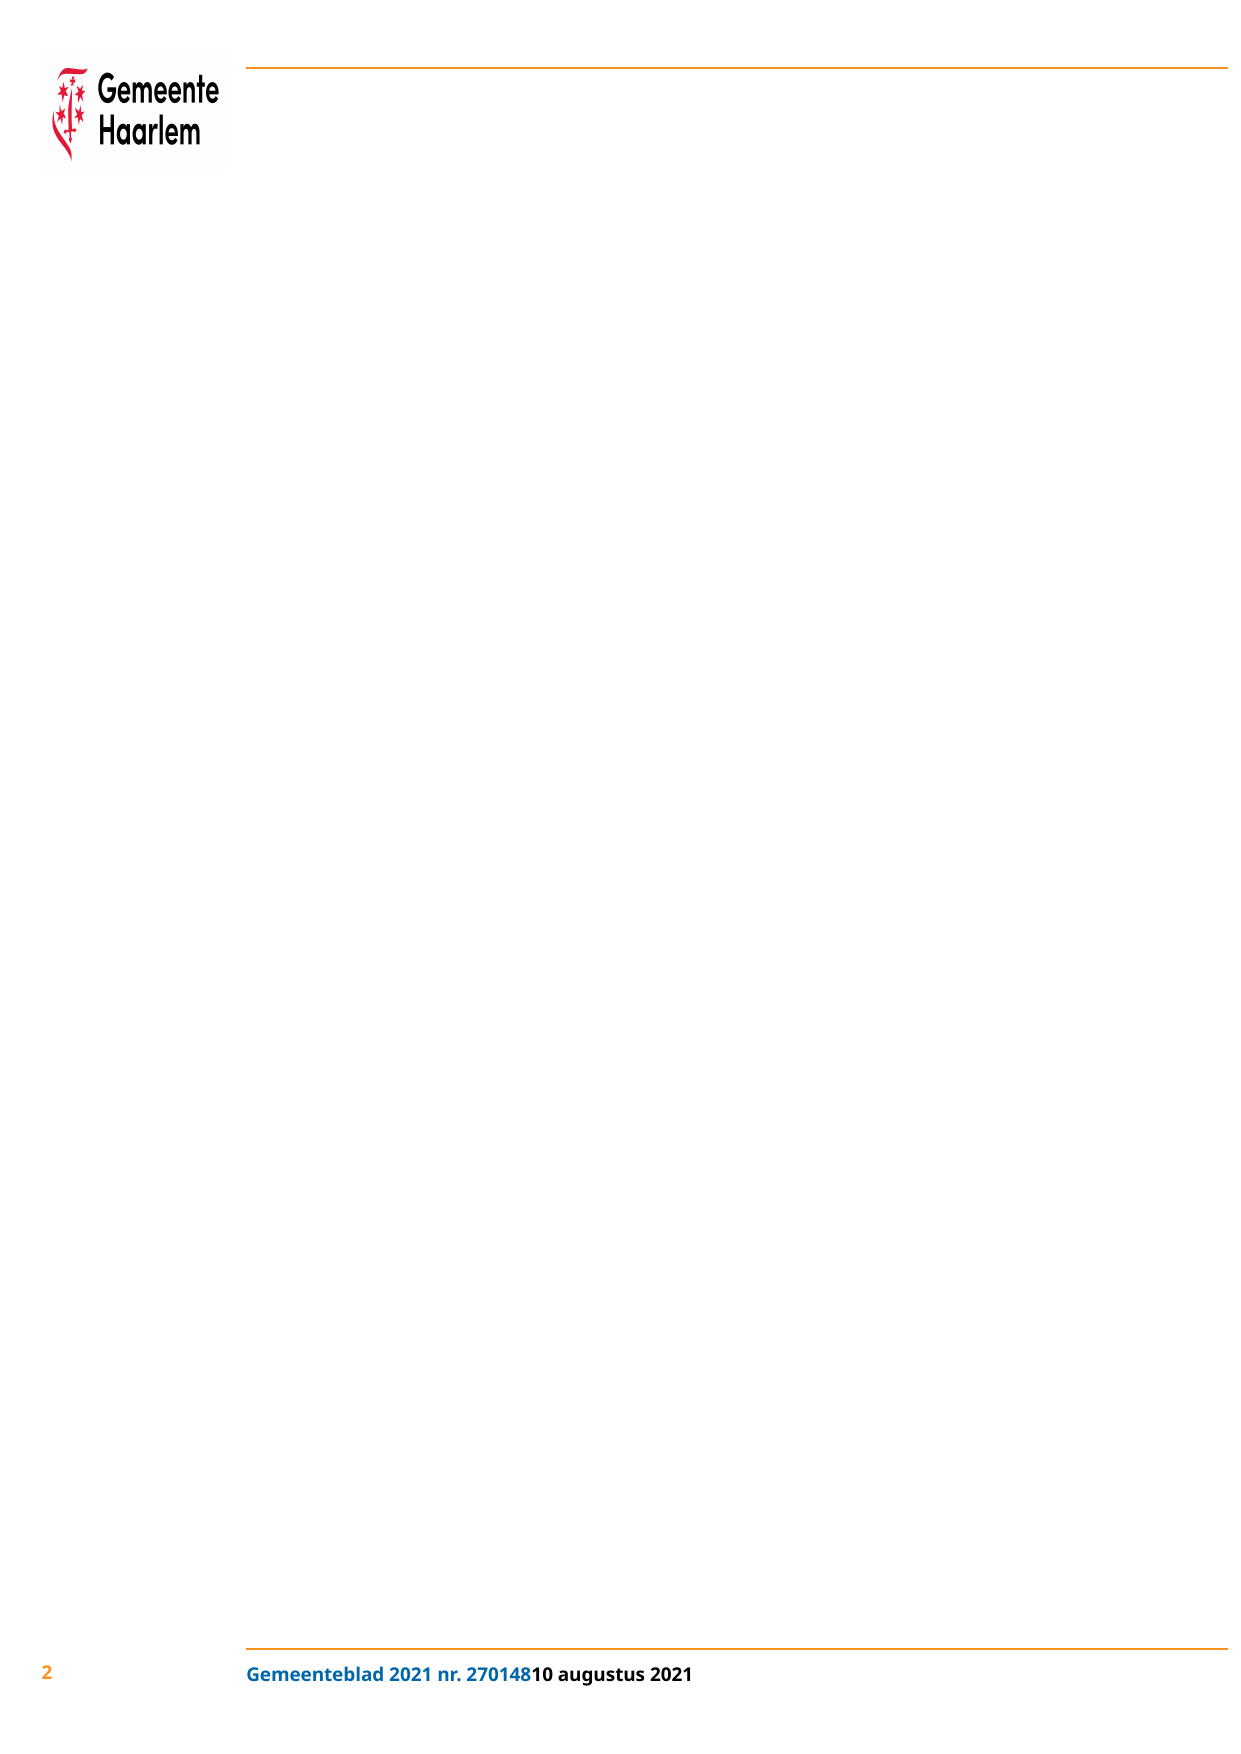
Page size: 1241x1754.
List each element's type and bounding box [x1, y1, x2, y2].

picture [41, 47, 231, 172]
